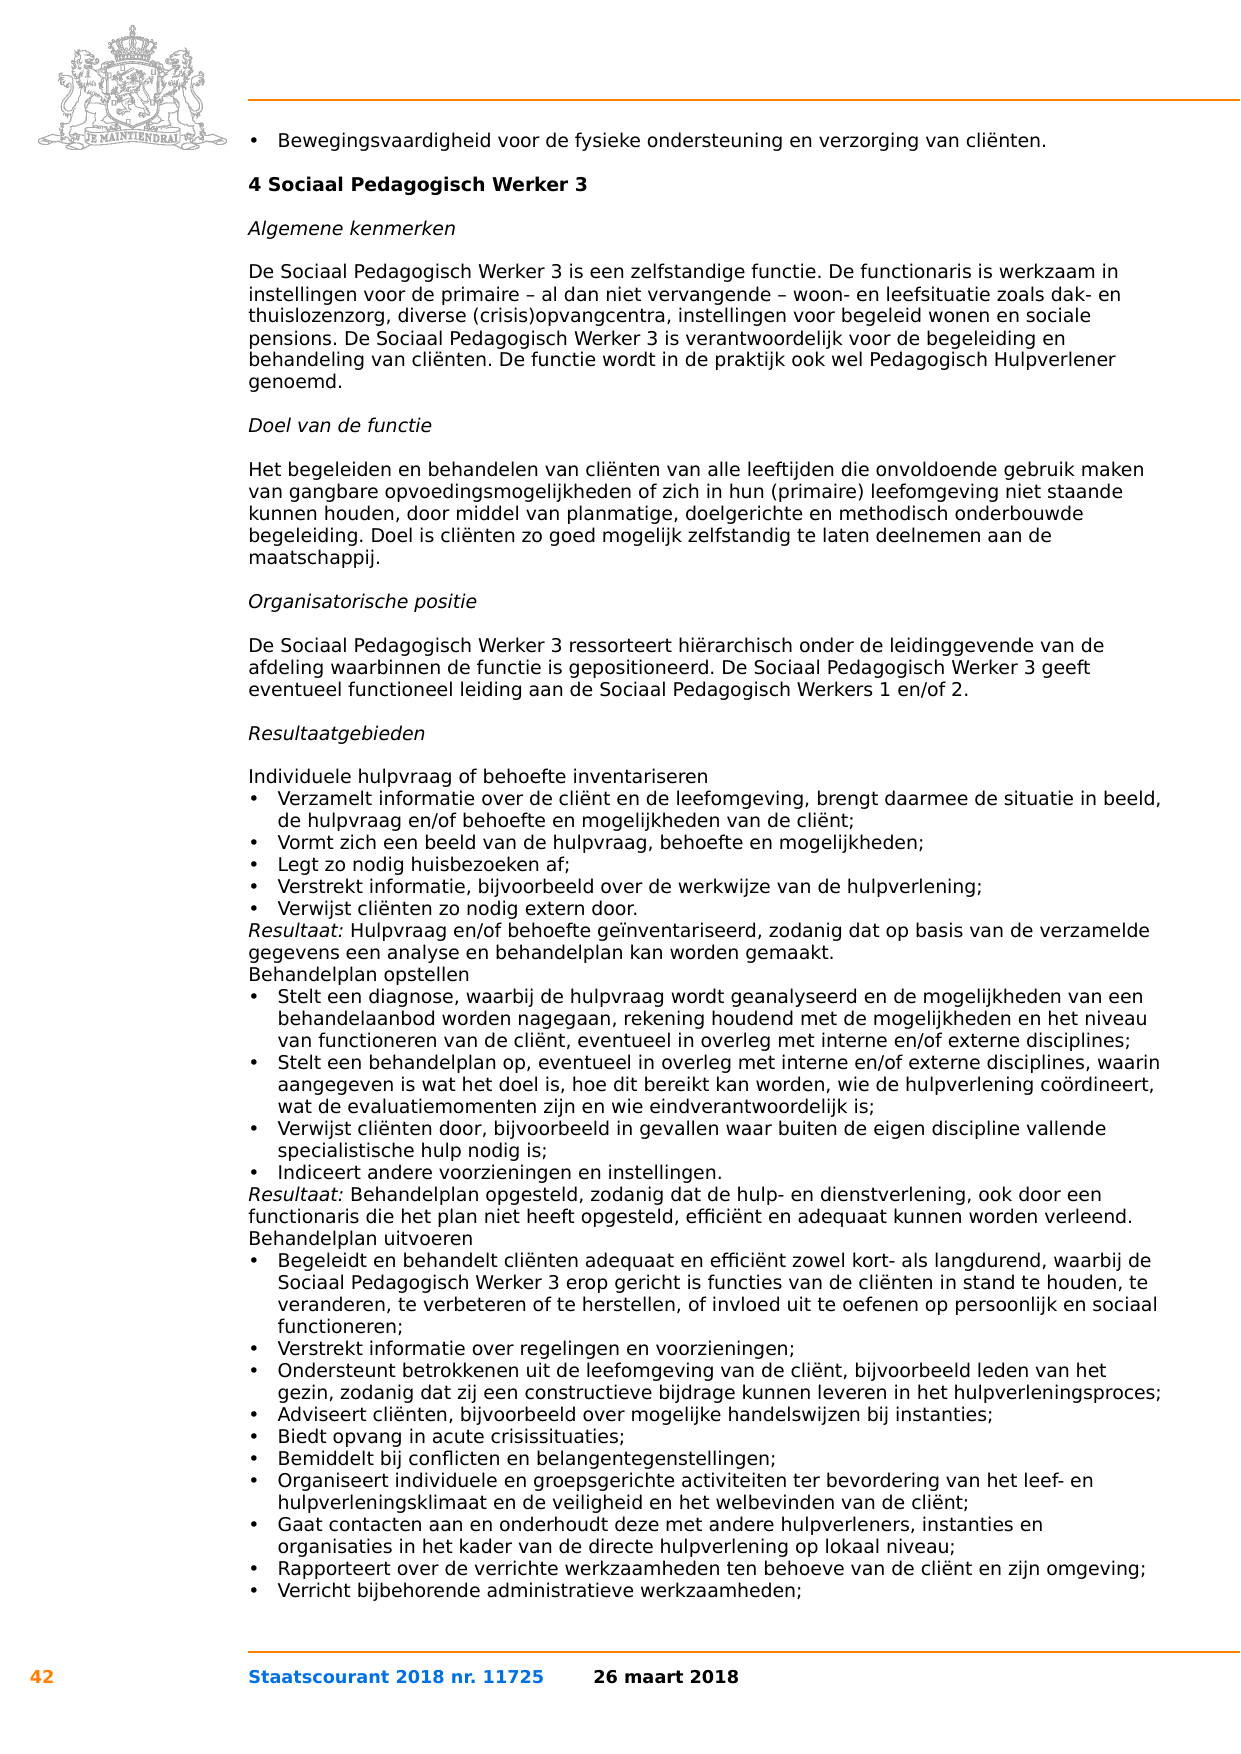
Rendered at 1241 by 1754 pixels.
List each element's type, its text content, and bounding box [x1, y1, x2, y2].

text • Verricht bijbehorende administratieve werkzaamheden; [248, 1579, 1163, 1602]
text • Biedt opvang in acute crisissituaties; [248, 1426, 1163, 1448]
text De Sociaal Pedagogisch Werker 3 ressorteert hiërarchisch onder de leidinggevende van de afdeling waarbinnen de functie is gepositioneerd. De Sociaal Pedagogisch Werker 3 geeft eventueel functioneel leiding aan de Sociaal Pedagogisch Werkers 1 en/of 2. [248, 635, 1163, 701]
text • Verwijst cliënten door, bijvoorbeeld in gevallen waar buiten de eigen discipline vallende specialistische hulp nodig is; [248, 1118, 1163, 1162]
text • Legt zo nodig huisbezoeken af; [248, 854, 1163, 876]
text Behandelplan opstellen [248, 964, 1163, 986]
text • Adviseert cliënten, bijvoorbeeld over mogelijke handelswijzen bij instanties; [248, 1404, 1163, 1426]
subtitle Organisatorische positie [248, 591, 1163, 613]
text • Indiceert andere voorzieningen en instellingen. [248, 1162, 1163, 1184]
text Het begeleiden en behandelen van cliënten van alle leeftijden die onvoldoende gebruik maken van gangbare opvoedingsmogelijkheden of zich in hun (primaire) leefomgeving niet staande kunnen houden, door middel van planmatige, doelgerichte en methodisch onderbouwde begeleiding. Doel is cliënten zo goed mogelijk zelfstandig te laten deelnemen aan de maatschappij. [248, 459, 1163, 569]
text • Bemiddelt bij conflicten en belangentegenstellingen; [248, 1448, 1163, 1470]
text Behandelplan uitvoeren [248, 1228, 1163, 1250]
text • Verzamelt informatie over de cliënt en de leefomgeving, brengt daarmee de situatie in beeld, de hulpvraag en/of behoefte en mogelijkheden van de cliënt; [248, 788, 1163, 832]
text • Vormt zich een beeld van de hulpvraag, behoefte en mogelijkheden; [248, 832, 1163, 854]
text • Organiseert individuele en groepsgerichte activiteiten ter bevordering van het leef- en hulpverleningsklimaat en de veiligheid en het welbevinden van de cliënt; [248, 1470, 1163, 1514]
text • Gaat contacten aan en onderhoudt deze met andere hulpverleners, instanties en organisaties in het kader van de directe hulpverlening op lokaal niveau; [248, 1514, 1163, 1558]
subtitle Algemene kenmerken [248, 218, 1163, 239]
text Resultaat: Behandelplan opgesteld, zodanig dat de hulp- en dienstverlening, ook door een functionaris die het plan niet heeft opgesteld, efficiënt en adequaat kunnen worden verleend. [248, 1184, 1163, 1228]
picture [38, 25, 227, 150]
text • Begeleidt en behandelt cliënten adequaat en efficiënt zowel kort- als langdurend, waarbij de Sociaal Pedagogisch Werker 3 erop gericht is functies van de cliënten in stand te houden, te veranderen, te verbeteren of te herstellen, of invloed uit te oefenen op persoonlijk en sociaal functioneren; [248, 1250, 1163, 1338]
subtitle Doel van de functie [248, 415, 1163, 437]
text • Stelt een behandelplan op, eventueel in overleg met interne en/of externe disciplines, waarin aangegeven is wat het doel is, hoe dit bereikt kan worden, wie de hulpverlening coördineert, wat de evaluatiemomenten zijn en wie eindverantwoordelijk is; [248, 1052, 1163, 1118]
text De Sociaal Pedagogisch Werker 3 is een zelfstandige functie. De functionaris is werkzaam in instellingen voor de primaire – al dan niet vervangende – woon- en leefsituatie zoals dak- en thuislozenzorg, diverse (crisis)opvangcentra, instellingen voor begeleid wonen en sociale pensions. De Sociaal Pedagogisch Werker 3 is verantwoordelijk voor de begeleiding en behandeling van cliënten. De functie wordt in de praktijk ook wel Pedagogisch Hulpverlener genoemd. [248, 261, 1163, 393]
text Resultaat: Hulpvraag en/of behoefte geïnventariseerd, zodanig dat op basis van de verzamelde gegevens een analyse en behandelplan kan worden gemaakt. [248, 920, 1163, 964]
subtitle 4 Sociaal Pedagogisch Werker 3 [248, 174, 1163, 196]
text • Verstrekt informatie over regelingen en voorzieningen; [248, 1338, 1163, 1360]
text • Rapporteert over de verrichte werkzaamheden ten behoeve van de cliënt en zijn omgeving; [248, 1558, 1163, 1579]
text • Stelt een diagnose, waarbij de hulpvraag wordt geanalyseerd en de mogelijkheden van een behandelaanbod worden nagegaan, rekening houdend met de mogelijkheden en het niveau van functioneren van de cliënt, eventueel in overleg met interne en/of externe disciplines; [248, 986, 1163, 1052]
text • Ondersteunt betrokkenen uit de leefomgeving van de cliënt, bijvoorbeeld leden van het gezin, zodanig dat zij een constructieve bijdrage kunnen leveren in het hulpverleningsproces; [248, 1360, 1163, 1404]
text Individuele hulpvraag of behoefte inventariseren [248, 766, 1163, 788]
text • Verwijst cliënten zo nodig extern door. [248, 898, 1163, 920]
text • Verstrekt informatie, bijvoorbeeld over de werkwijze van de hulpverlening; [248, 876, 1163, 898]
text • Bewegingsvaardigheid voor de fysieke ondersteuning en verzorging van cliënten. [248, 130, 1163, 152]
subtitle Resultaatgebieden [248, 722, 1163, 744]
